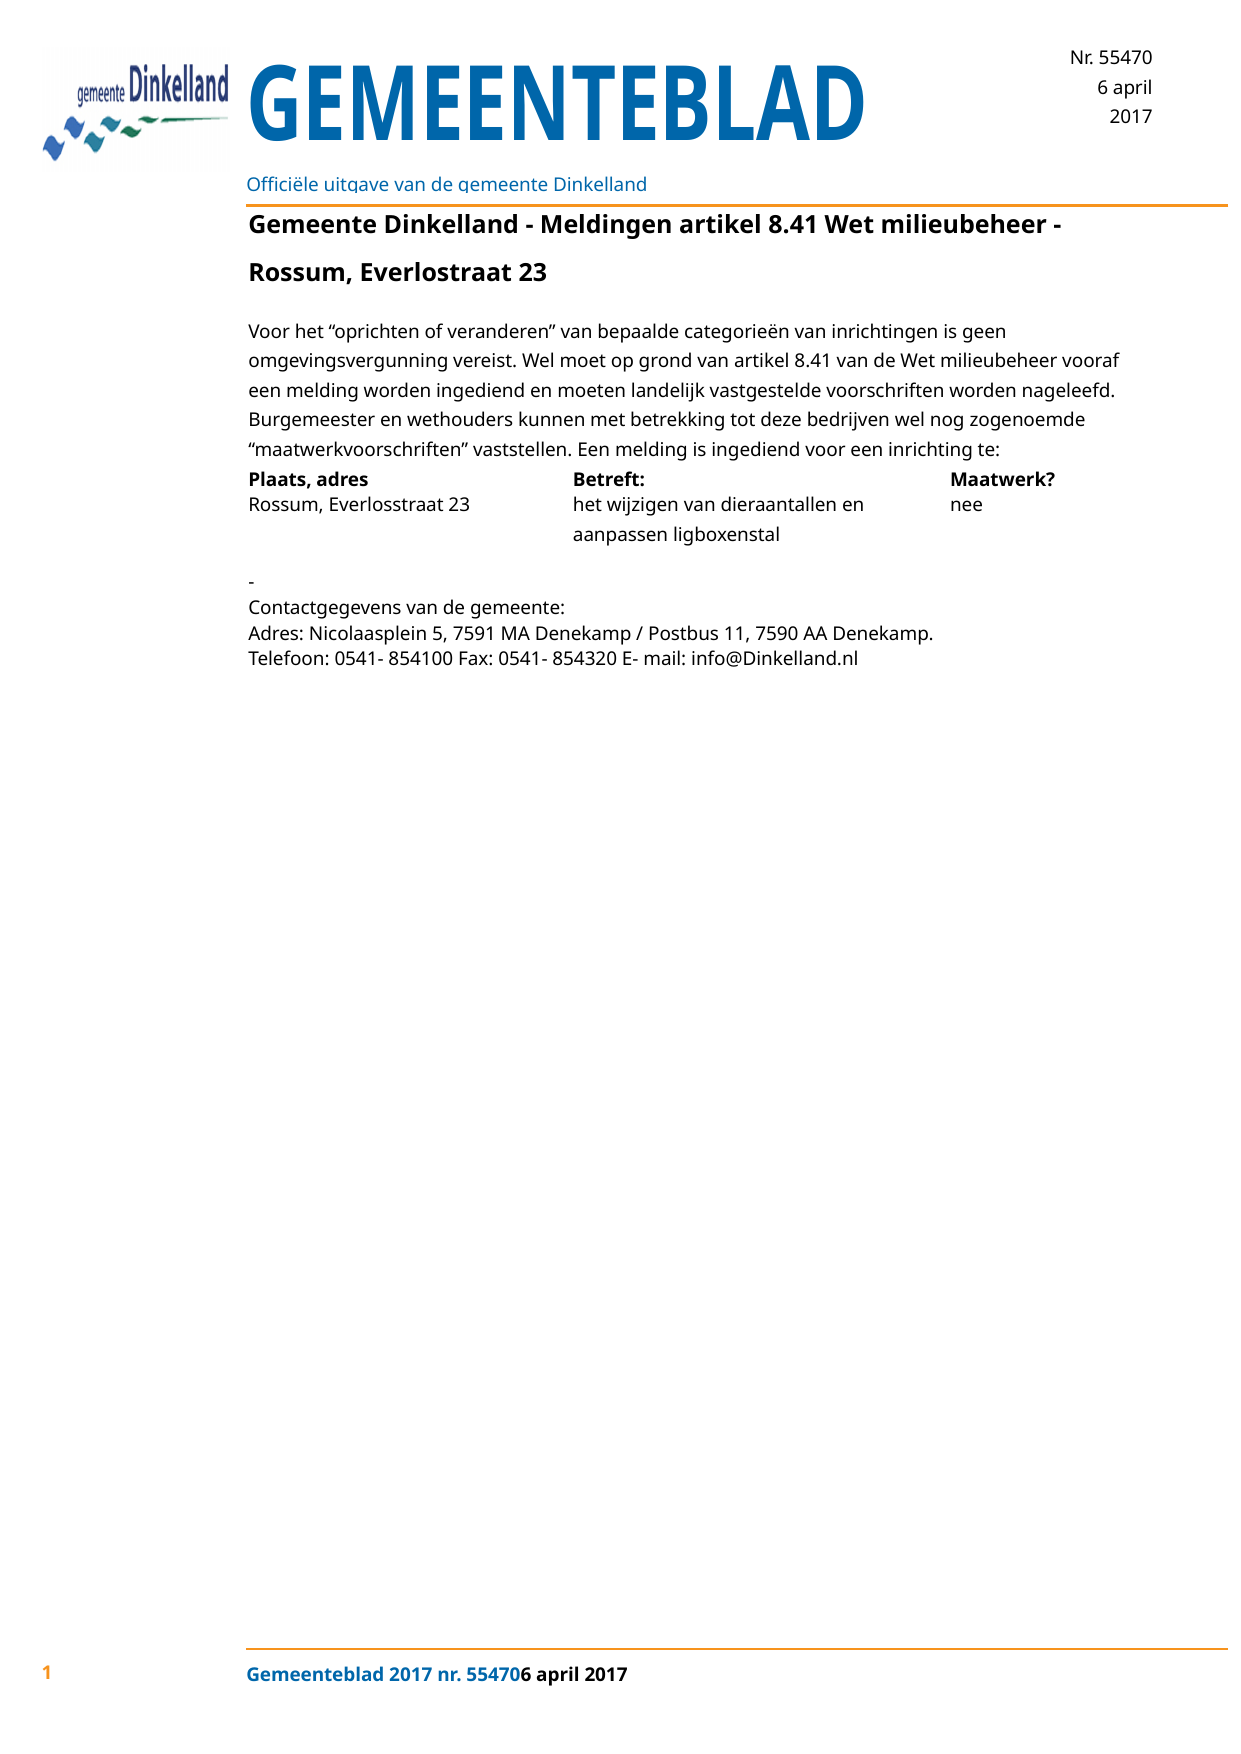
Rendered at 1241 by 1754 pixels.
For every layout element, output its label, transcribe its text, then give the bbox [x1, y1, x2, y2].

table_header Plaats, adres [248, 466, 573, 492]
text - [248, 568, 1152, 594]
text Contactgegevens van de gemeente: [248, 594, 1152, 620]
text Adres: Nicolaasplein 5, 7591 MA Denekamp / Postbus 11, 7590 AA Denekamp. [248, 620, 1152, 646]
text Telefoon: 0541- 854100 Fax: 0541- 854320 E- mail: info@Dinkelland.nl [248, 646, 1152, 671]
table_header Betreft: [573, 466, 950, 492]
text Gemeente Dinkelland - Meldingen artikel 8.41 Wet milieubeheer - Rossum, Everlostraat 23 [248, 207, 1152, 288]
table_header Maatwerk? [950, 466, 1152, 492]
table_cell het wijzigen van dieraantallen en aanpassen ligboxenstal [573, 492, 950, 547]
table_cell nee [950, 492, 1152, 547]
picture [41, 47, 231, 172]
table_cell Rossum, Everlosstraat 23 [248, 492, 573, 547]
text Voor het “oprichten of veranderen” van bepaalde categorieën van inrichtingen is geen omgevingsvergunning vereist. Wel moet op grond van artikel 8.41 van de Wet milieubeheer vooraf een melding worden ingediend en moeten landelijk vastgestelde voorschriften worden nageleefd. Burgemeester en wethouders kunnen met betrekking tot deze bedrijven wel nog zogenoemde “maatwerkvoorschriften” vaststellen. Een melding is ingediend voor een inrichting te: [248, 318, 1152, 462]
